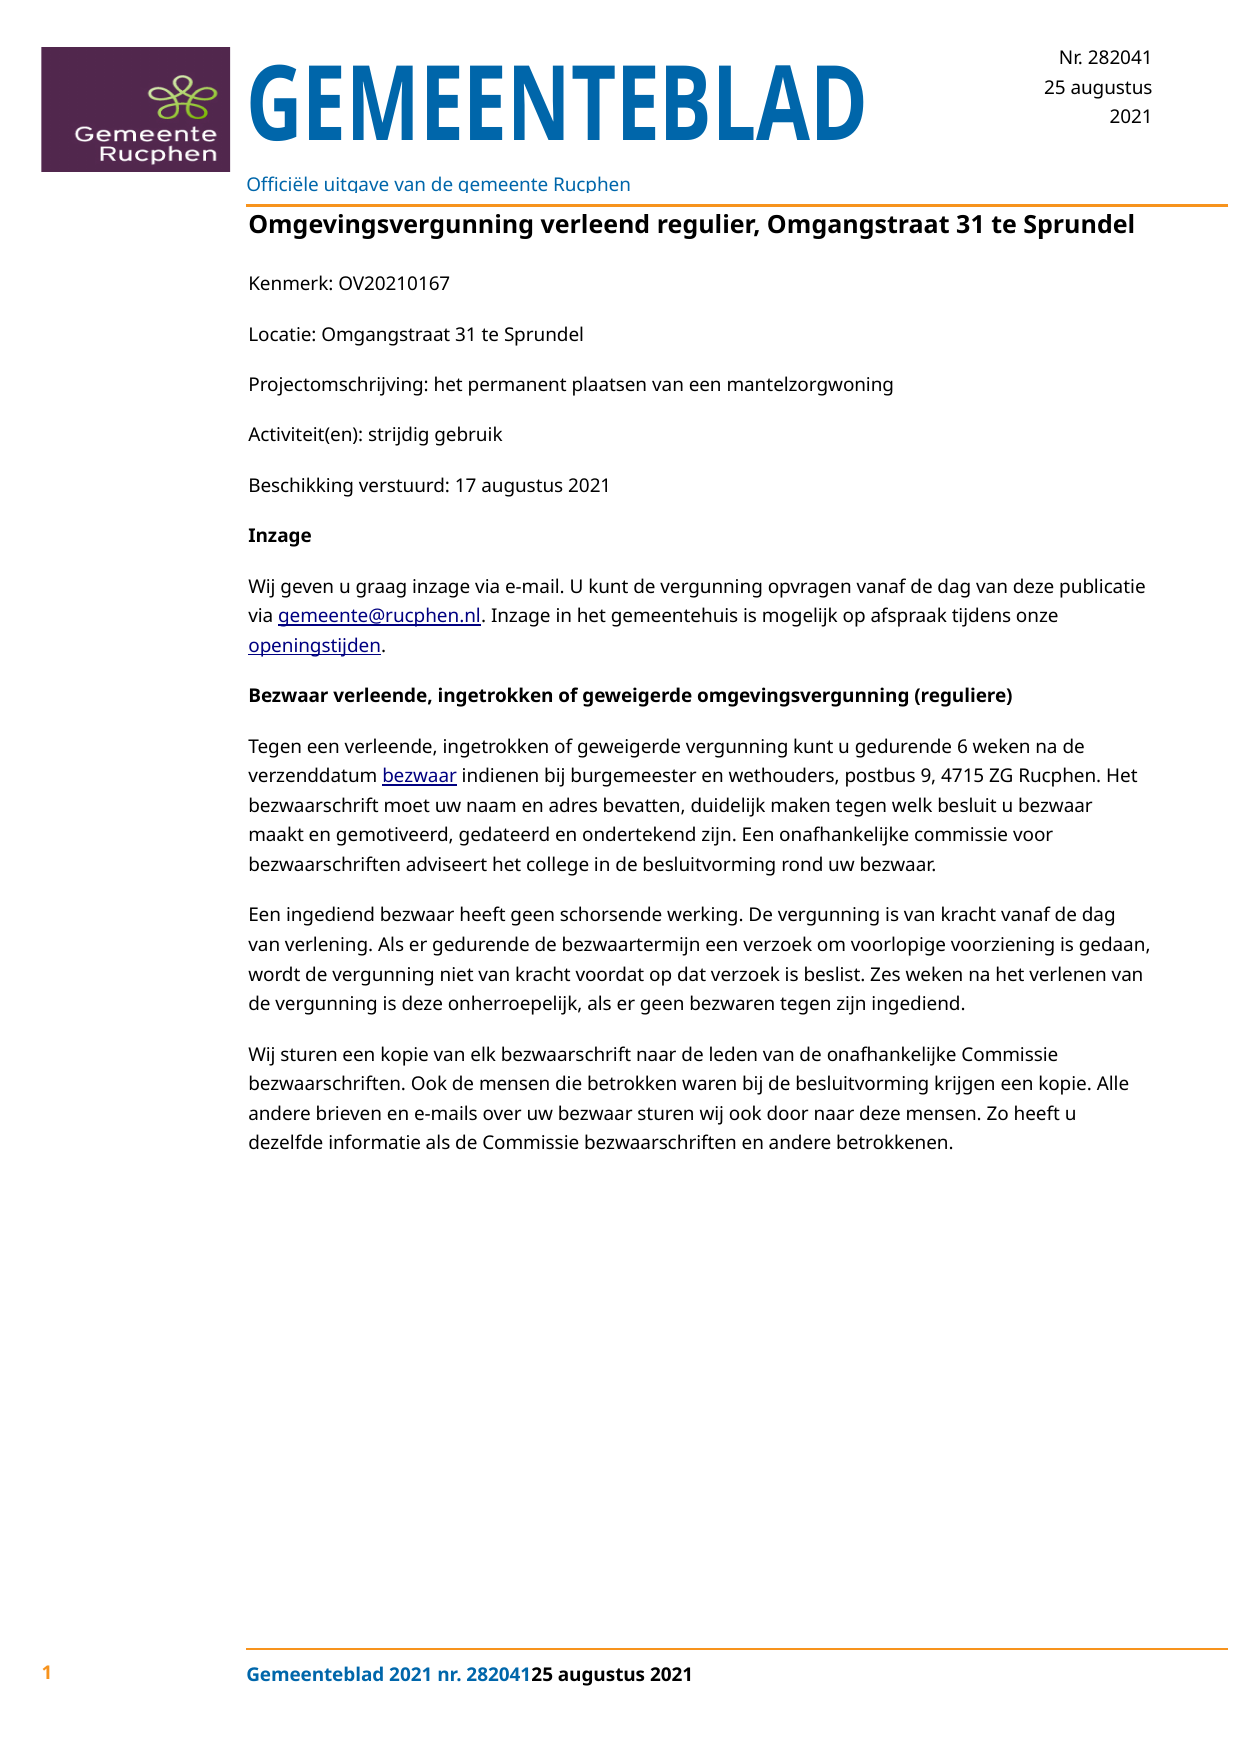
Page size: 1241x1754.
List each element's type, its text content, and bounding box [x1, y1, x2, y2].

picture [41, 47, 231, 172]
text Inzage [248, 522, 1152, 548]
text Een ingediend bezwaar heeft geen schorsende werking. De vergunning is van kracht vanaf de dag van verlening. Als er gedurende de bezwaartermijn een verzoek om voorlopige voorziening is gedaan, wordt de vergunning niet van kracht voordat op dat verzoek is beslist. Zes weken na het verlenen van de vergunning is deze onherroepelijk, als er geen bezwaren tegen zijn ingediend. [248, 902, 1152, 1016]
text Tegen een verleende, ingetrokken of geweigerde vergunning kunt u gedurende 6 weken na de verzenddatum bezwaar indienen bij burgemeester en wethouders, postbus 9, 4715 ZG Rucphen. Het bezwaarschrift moet uw naam en adres bevatten, duidelijk maken tegen welk besluit u bezwaar maakt en gemotiveerd, gedateerd en ondertekend zijn. Een onafhankelijke commissie voor bezwaarschriften adviseert het college in de besluitvorming rond uw bezwaar. [248, 733, 1152, 877]
text Wij sturen een kopie van elk bezwaarschrift naar de leden van de onafhankelijke Commissie bezwaarschriften. Ook de mensen die betrokken waren bij de besluitvorming krijgen een kopie. Alle andere brieven en e-mails over uw bezwaar sturen wij ook door naar deze mensen. Zo heeft u dezelfde informatie als de Commissie bezwaarschriften en andere betrokkenen. [248, 1041, 1152, 1155]
text Beschikking verstuurd: 17 augustus 2021 [248, 472, 1152, 498]
text Wij geven u graag inzage via e-mail. U kunt de vergunning opvragen vanaf de dag van deze publicatie via gemeente@rucphen.nl. Inzage in het gemeentehuis is mogelijk op afspraak tijdens onze openingstijden. [248, 573, 1152, 658]
text Bezwaar verleende, ingetrokken of geweigerde omgevingsvergunning (reguliere) [248, 682, 1152, 708]
text Locatie: Omgangstraat 31 te Sprundel [248, 321, 1152, 346]
text Kenmerk: OV20210167 [248, 270, 1152, 296]
text Projectomschrijving: het permanent plaatsen van een mantelzorgwoning [248, 371, 1152, 397]
text Omgevingsvergunning verleend regulier, Omgangstraat 31 te Sprundel [248, 207, 1152, 241]
text Activiteit(en): strijdig gebruik [248, 422, 1152, 447]
